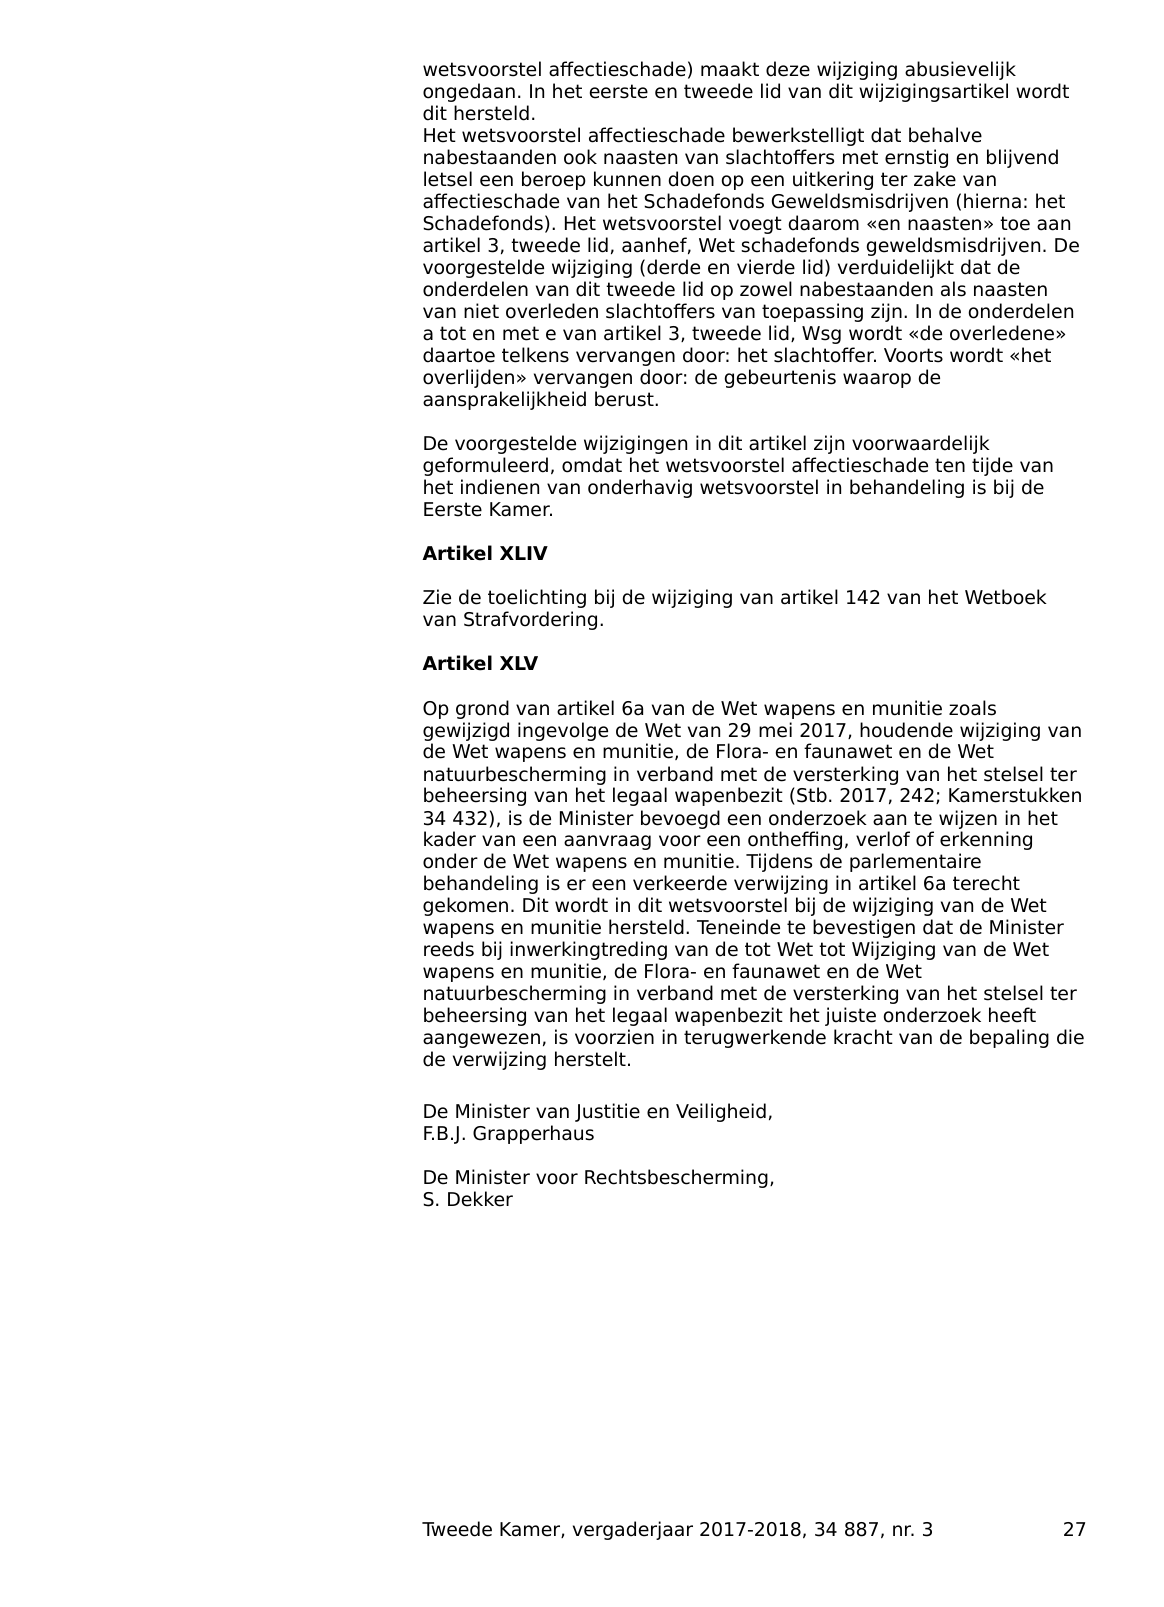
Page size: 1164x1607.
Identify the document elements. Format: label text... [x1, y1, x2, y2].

text Op grond van artikel 6a van de Wet wapens en munitie zoals gewijzigd ingevolge de Wet van 29 mei 2017, houdende wijziging van de Wet wapens en munitie, de Flora- en faunawet en de Wet natuurbescherming in verband met de versterking van het stelsel ter beheersing van het legaal wapenbezit (Stb. 2017, 242; Kamerstukken 34 432), is de Minister bevoegd een onderzoek aan te wijzen in het kader van een aanvraag voor een ontheffing, verlof of erkenning onder de Wet wapens en munitie. Tijdens de parlementaire behandeling is er een verkeerde verwijzing in artikel 6a terecht gekomen. Dit wordt in dit wetsvoorstel bij de wijziging van de Wet wapens en munitie hersteld. Teneinde te bevestigen dat de Minister reeds bij inwerkingtreding van de tot Wet tot Wijziging van de Wet wapens en munitie, de Flora- en faunawet en de Wet natuurbescherming in verband met de versterking van het stelsel ter beheersing van het legaal wapenbezit het juiste onderzoek heeft aangewezen, is voorzien in terugwerkende kracht van de bepaling die de verwijzing herstelt. [422, 697, 1087, 1071]
text De Minister voor Rechtsbescherming, S. Dekker [422, 1167, 1087, 1211]
text De voorgestelde wijzigingen in dit artikel zijn voorwaardelijk geformuleerd, omdat het wetsvoorstel affectieschade ten tijde van het indienen van onderhavig wetsvoorstel in behandeling is bij de Eerste Kamer. [422, 433, 1087, 521]
text Zie de toelichting bij de wijziging van artikel 142 van het Wetboek van Strafvordering. [422, 587, 1087, 631]
text De Minister van Justitie en Veiligheid, F.B.J. Grapperhaus [422, 1101, 1087, 1145]
subtitle Artikel XLV [422, 653, 1087, 675]
text Het wetsvoorstel affectieschade bewerkstelligt dat behalve nabestaanden ook naasten van slachtoffers met ernstig en blijvend letsel een beroep kunnen doen op een uitkering ter zake van affectieschade van het Schadefonds Geweldsmisdrijven (hierna: het Schadefonds). Het wetsvoorstel voegt daarom «en naasten» toe aan artikel 3, tweede lid, aanhef, Wet schadefonds geweldsmisdrijven. De voorgestelde wijziging (derde en vierde lid) verduidelijkt dat de onderdelen van dit tweede lid op zowel nabestaanden als naasten van niet overleden slachtoffers van toepassing zijn. In de onderdelen a tot en met e van artikel 3, tweede lid, Wsg wordt «de overledene» daartoe telkens vervangen door: het slachtoffer. Voorts wordt «het overlijden» vervangen door: de gebeurtenis waarop de aansprakelijkheid berust. [422, 125, 1087, 411]
text wetsvoorstel affectieschade) maakt deze wijziging abusievelijk ongedaan. In het eerste en tweede lid van dit wijzigingsartikel wordt dit hersteld. [422, 59, 1087, 125]
subtitle Artikel XLIV [422, 543, 1087, 565]
